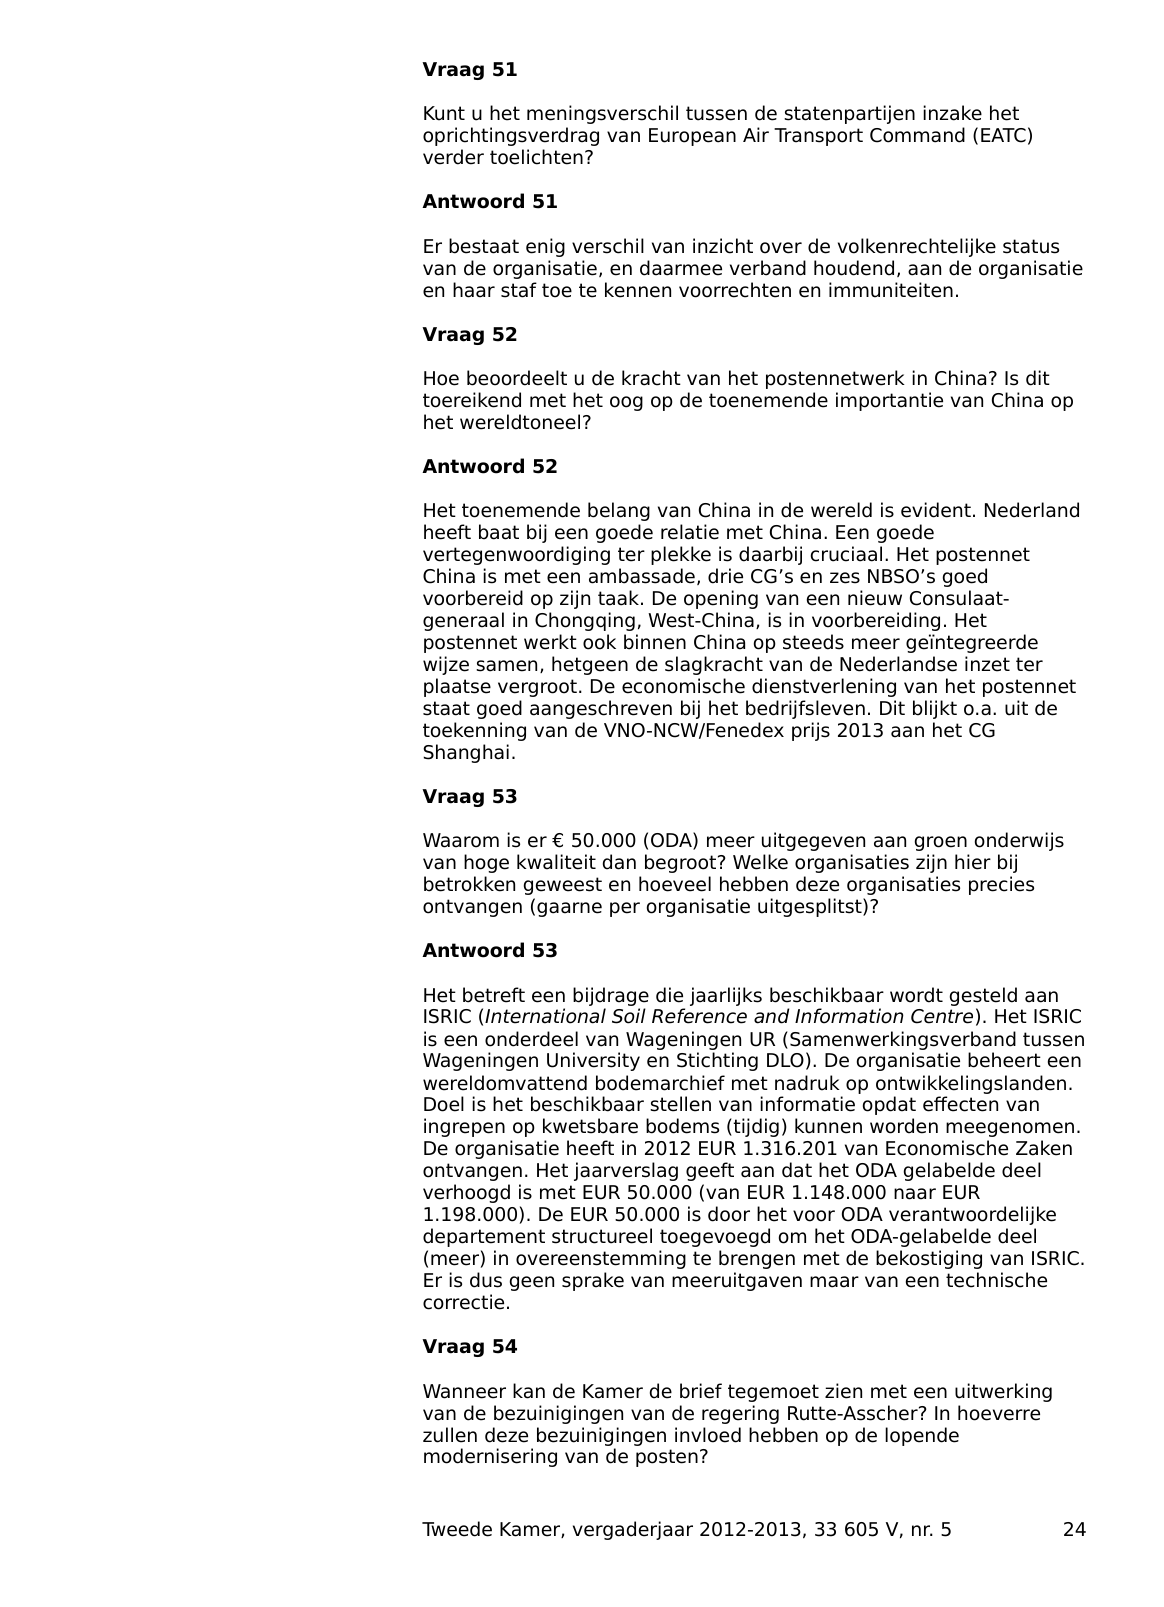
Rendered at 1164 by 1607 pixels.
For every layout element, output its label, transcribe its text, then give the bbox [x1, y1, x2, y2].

subtitle Vraag 54 [422, 1336, 1087, 1358]
text Het toenemende belang van China in de wereld is evident. Nederland heeft baat bij een goede relatie met China. Een goede vertegenwoordiging ter plekke is daarbij cruciaal. Het postennet China is met een ambassade, drie CG’s en zes NBSO’s goed voorbereid op zijn taak. De opening van een nieuw Consulaat-generaal in Chongqing, West-China, is in voorbereiding. Het postennet werkt ook binnen China op steeds meer geïntegreerde wijze samen, hetgeen de slagkracht van de Nederlandse inzet ter plaatse vergroot. De economische dienstverlening van het postennet staat goed aangeschreven bij het bedrijfsleven. Dit blijkt o.a. uit de toekenning van de VNO-NCW/Fenedex prijs 2013 aan het CG Shanghai. [422, 500, 1087, 764]
subtitle Vraag 53 [422, 786, 1087, 808]
text Waarom is er € 50.000 (ODA) meer uitgegeven aan groen onderwijs van hoge kwaliteit dan begroot? Welke organisaties zijn hier bij betrokken geweest en hoeveel hebben deze organisaties precies ontvangen (gaarne per organisatie uitgesplitst)? [422, 830, 1087, 918]
text Kunt u het meningsverschil tussen de statenpartijen inzake het oprichtingsverdrag van European Air Transport Command (EATC) verder toelichten? [422, 103, 1087, 169]
text Er bestaat enig verschil van inzicht over de volkenrechtelijke status van de organisatie, en daarmee verband houdend, aan de organisatie en haar staf toe te kennen voorrechten en immuniteiten. [422, 236, 1087, 301]
subtitle Vraag 51 [422, 59, 1087, 81]
subtitle Antwoord 53 [422, 940, 1087, 962]
subtitle Vraag 52 [422, 324, 1087, 346]
subtitle Antwoord 51 [422, 191, 1087, 213]
text Hoe beoordeelt u de kracht van het postennetwerk in China? Is dit toereikend met het oog op de toenemende importantie van China op het wereldtoneel? [422, 368, 1087, 434]
text Wanneer kan de Kamer de brief tegemoet zien met een uitwerking van de bezuinigingen van de regering Rutte-Asscher? In hoeverre zullen deze bezuinigingen invloed hebben op de lopende modernisering van de posten? [422, 1381, 1087, 1468]
subtitle Antwoord 52 [422, 456, 1087, 478]
text Het betreft een bijdrage die jaarlijks beschikbaar wordt gesteld aan ISRIC (International Soil Reference and Information Centre). Het ISRIC is een onderdeel van Wageningen UR (Samenwerkingsverband tussen Wageningen University en Stichting DLO). De organisatie beheert een wereldomvattend bodemarchief met nadruk op ontwikkelingslanden. Doel is het beschikbaar stellen van informatie opdat effecten van ingrepen op kwetsbare bodems (tijdig) kunnen worden meegenomen. De organisatie heeft in 2012 EUR 1.316.201 van Economische Zaken ontvangen. Het jaarverslag geeft aan dat het ODA gelabelde deel verhoogd is met EUR 50.000 (van EUR 1.148.000 naar EUR 1.198.000). De EUR 50.000 is door het voor ODA verantwoordelijke departement structureel toegevoegd om het ODA-gelabelde deel (meer) in overeenstemming te brengen met de bekostiging van ISRIC. Er is dus geen sprake van meeruitgaven maar van een technische correctie. [422, 984, 1087, 1314]
